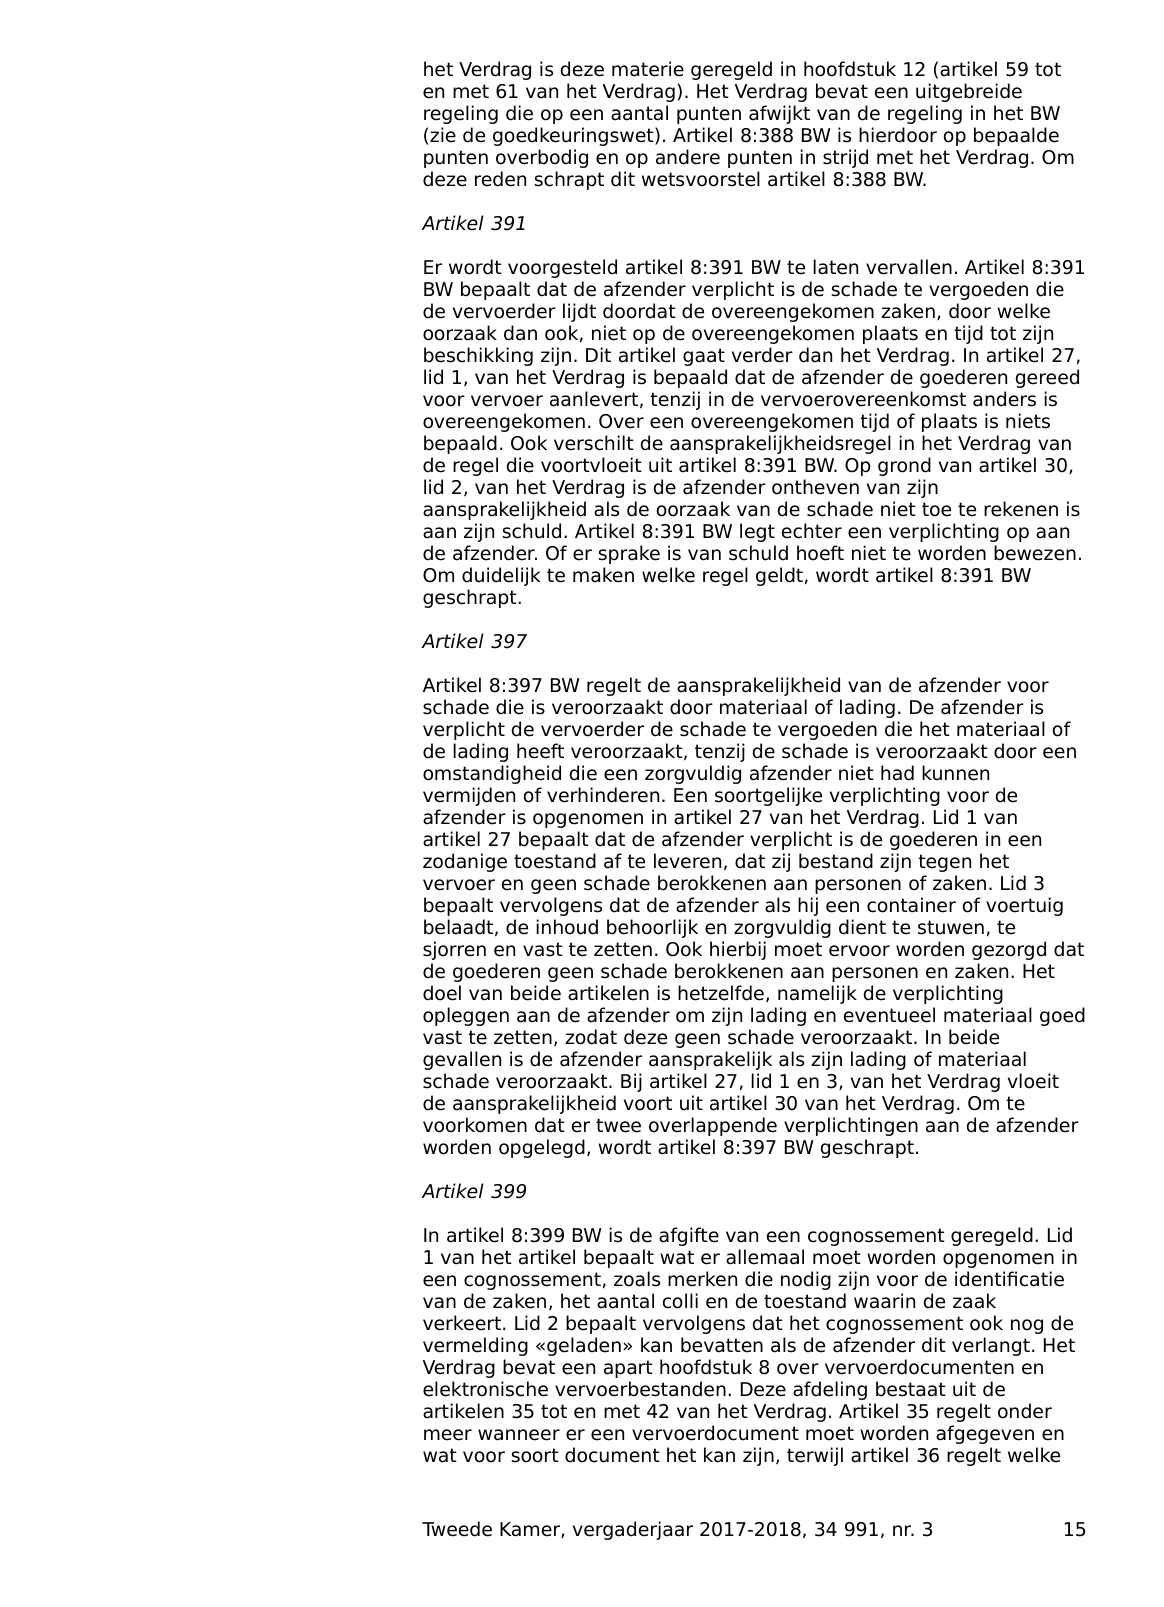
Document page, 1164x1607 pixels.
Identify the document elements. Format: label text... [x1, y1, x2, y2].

subtitle Artikel 399 [422, 1181, 1087, 1203]
subtitle Artikel 391 [422, 213, 1087, 235]
text In artikel 8:399 BW is de afgifte van een cognossement geregeld. Lid 1 van het artikel bepaalt wat er allemaal moet worden opgenomen in een cognossement, zoals merken die nodig zijn voor de identificatie van de zaken, het aantal colli en de toestand waarin de zaak verkeert. Lid 2 bepaalt vervolgens dat het cognossement ook nog de vermelding «geladen» kan bevatten als de afzender dit verlangt. Het Verdrag bevat een apart hoofdstuk 8 over vervoerdocumenten en elektronische vervoerbestanden. Deze afdeling bestaat uit de artikelen 35 tot en met 42 van het Verdrag. Artikel 35 regelt onder meer wanneer er een vervoerdocument moet worden afgegeven en wat voor soort document het kan zijn, terwijl artikel 36 regelt welke [422, 1225, 1087, 1467]
text Er wordt voorgesteld artikel 8:391 BW te laten vervallen. Artikel 8:391 BW bepaalt dat de afzender verplicht is de schade te vergoeden die de vervoerder lijdt doordat de overeengekomen zaken, door welke oorzaak dan ook, niet op de overeengekomen plaats en tijd tot zijn beschikking zijn. Dit artikel gaat verder dan het Verdrag. In artikel 27, lid 1, van het Verdrag is bepaald dat de afzender de goederen gereed voor vervoer aanlevert, tenzij in de vervoerovereenkomst anders is overeengekomen. Over een overeengekomen tijd of plaats is niets bepaald. Ook verschilt de aansprakelijkheidsregel in het Verdrag van de regel die voortvloeit uit artikel 8:391 BW. Op grond van artikel 30, lid 2, van het Verdrag is de afzender ontheven van zijn aansprakelijkheid als de oorzaak van de schade niet toe te rekenen is aan zijn schuld. Artikel 8:391 BW legt echter een verplichting op aan de afzender. Of er sprake is van schuld hoeft niet te worden bewezen. Om duidelijk te maken welke regel geldt, wordt artikel 8:391 BW geschrapt. [422, 257, 1087, 609]
text het Verdrag is deze materie geregeld in hoofdstuk 12 (artikel 59 tot en met 61 van het Verdrag). Het Verdrag bevat een uitgebreide regeling die op een aantal punten afwijkt van de regeling in het BW (zie de goedkeuringswet). Artikel 8:388 BW is hierdoor op bepaalde punten overbodig en op andere punten in strijd met het Verdrag. Om deze reden schrapt dit wetsvoorstel artikel 8:388 BW. [422, 59, 1087, 191]
subtitle Artikel 397 [422, 631, 1087, 653]
text Artikel 8:397 BW regelt de aansprakelijkheid van de afzender voor schade die is veroorzaakt door materiaal of lading. De afzender is verplicht de vervoerder de schade te vergoeden die het materiaal of de lading heeft veroorzaakt, tenzij de schade is veroorzaakt door een omstandigheid die een zorgvuldig afzender niet had kunnen vermijden of verhinderen. Een soortgelijke verplichting voor de afzender is opgenomen in artikel 27 van het Verdrag. Lid 1 van artikel 27 bepaalt dat de afzender verplicht is de goederen in een zodanige toestand af te leveren, dat zij bestand zijn tegen het vervoer en geen schade berokkenen aan personen of zaken. Lid 3 bepaalt vervolgens dat de afzender als hij een container of voertuig belaadt, de inhoud behoorlijk en zorgvuldig dient te stuwen, te sjorren en vast te zetten. Ook hierbij moet ervoor worden gezorgd dat de goederen geen schade berokkenen aan personen en zaken. Het doel van beide artikelen is hetzelfde, namelijk de verplichting opleggen aan de afzender om zijn lading en eventueel materiaal goed vast te zetten, zodat deze geen schade veroorzaakt. In beide gevallen is de afzender aansprakelijk als zijn lading of materiaal schade veroorzaakt. Bij artikel 27, lid 1 en 3, van het Verdrag vloeit de aansprakelijkheid voort uit artikel 30 van het Verdrag. Om te voorkomen dat er twee overlappende verplichtingen aan de afzender worden opgelegd, wordt artikel 8:397 BW geschrapt. [422, 675, 1087, 1159]
